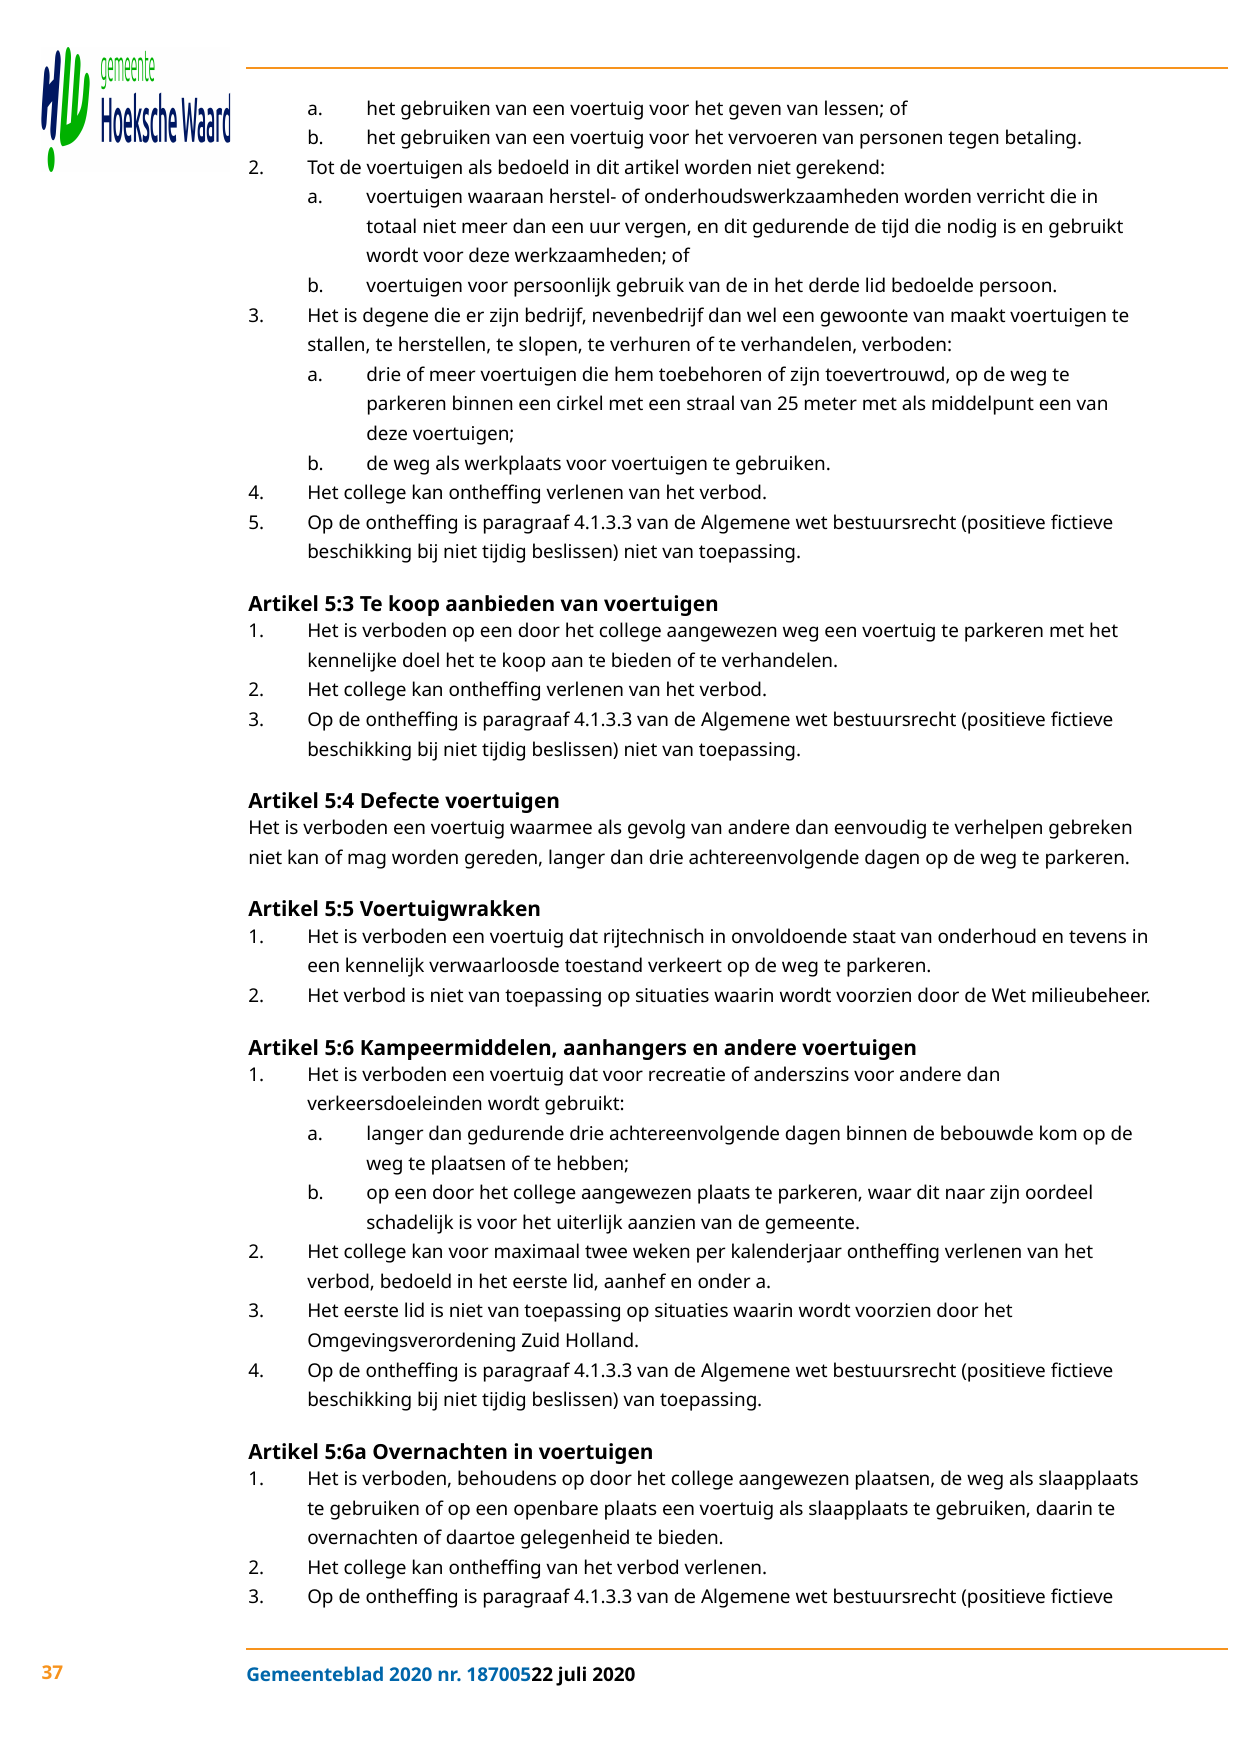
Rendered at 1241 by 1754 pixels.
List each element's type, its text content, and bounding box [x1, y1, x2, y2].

list langer dan gedurende drie achtereenvolgende dagen binnen de bebouwde kom op de weg te plaatsen of te hebben; [307, 1120, 1152, 1176]
text Artikel 5:6a Overnachten in voertuigen [248, 1437, 1152, 1465]
list drie of meer voertuigen die hem toebehoren of zijn toevertrouwd, op de weg te parkeren binnen een cirkel met een straal van 25 meter met als middelpunt een van deze voertuigen; [307, 361, 1152, 446]
list Het is verboden een voertuig dat rijtechnisch in onvoldoende staat van onderhoud en tevens in een kennelijk verwaarloosde toestand verkeert op de weg te parkeren. [248, 923, 1152, 978]
list Op de ontheffing is paragraaf 4.1.3.3 van de Algemene wet bestuursrecht (positieve fictieve beschikking bij niet tijdig beslissen) niet van toepassing. [248, 509, 1152, 564]
list Het college kan ontheffing verlenen van het verbod. [248, 677, 1152, 702]
list Het is degene die er zijn bedrijf, nevenbedrijf dan wel een gewoonte van maakt voertuigen te stallen, te herstellen, te slopen, te verhuren of te verhandelen, verboden: [248, 302, 1152, 357]
list voertuigen voor persoonlijk gebruik van de in het derde lid bedoelde persoon. [307, 272, 1152, 298]
list de weg als werkplaats voor voertuigen te gebruiken. [307, 450, 1152, 476]
text Artikel 5:6 Kampeermiddelen, aanhangers en andere voertuigen [248, 1033, 1152, 1061]
list Op de ontheffing is paragraaf 4.1.3.3 van de Algemene wet bestuursrecht (positieve fictieve beschikking bij niet tijdig beslissen) niet van toepassing. [248, 706, 1152, 761]
text Artikel 5:4 Defecte voertuigen [248, 786, 1152, 814]
list Op de ontheffing is paragraaf 4.1.3.3 van de Algemene wet bestuursrecht (positieve fictieve [248, 1584, 1152, 1609]
text Artikel 5:5 Voertuigwrakken [248, 894, 1152, 923]
list Het college kan ontheffing van het verbod verlenen. [248, 1554, 1152, 1580]
list voertuigen waaraan herstel- of onderhoudswerkzaamheden worden verricht die in totaal niet meer dan een uur vergen, en dit gedurende de tijd die nodig is en gebruikt wordt voor deze werkzaamheden; of [307, 183, 1152, 268]
text Het is verboden een voertuig waarmee als gevolg van andere dan eenvoudig te verhelpen gebreken niet kan of mag worden gereden, langer dan drie achtereenvolgende dagen op de weg te parkeren. [248, 814, 1152, 870]
list het gebruiken van een voertuig voor het vervoeren van personen tegen betaling. [307, 124, 1152, 150]
list Het is verboden, behoudens op door het college aangewezen plaatsen, de weg als slaapplaats te gebruiken of op een openbare plaats een voertuig als slaapplaats te gebruiken, daarin te overnachten of daartoe gelegenheid te bieden. [248, 1465, 1152, 1550]
picture [41, 47, 231, 172]
list op een door het college aangewezen plaats te parkeren, waar dit naar zijn oordeel schadelijk is voor het uiterlijk aanzien van de gemeente. [307, 1179, 1152, 1235]
list Het is verboden op een door het college aangewezen weg een voertuig te parkeren met het kennelijke doel het te koop aan te bieden of te verhandelen. [248, 617, 1152, 673]
list Het eerste lid is niet van toepassing op situaties waarin wordt voorzien door het Omgevingsverordening Zuid Holland. [248, 1298, 1152, 1353]
list Op de ontheffing is paragraaf 4.1.3.3 van de Algemene wet bestuursrecht (positieve fictieve beschikking bij niet tijdig beslissen) van toepassing. [248, 1357, 1152, 1412]
list Het college kan ontheffing verlenen van het verbod. [248, 479, 1152, 505]
text Artikel 5:3 Te koop aanbieden van voertuigen [248, 589, 1152, 617]
list Het verbod is niet van toepassing op situaties waarin wordt voorzien door de Wet milieubeheer. [248, 982, 1152, 1008]
list het gebruiken van een voertuig voor het geven van lessen; of [307, 95, 1152, 121]
list Tot de voertuigen als bedoeld in dit artikel worden niet gerekend: [248, 154, 1152, 180]
list Het is verboden een voertuig dat voor recreatie of anderszins voor andere dan verkeersdoeleinden wordt gebruikt: [248, 1061, 1152, 1116]
list Het college kan voor maximaal twee weken per kalenderjaar ontheffing verlenen van het verbod, bedoeld in het eerste lid, aanhef en onder a. [248, 1238, 1152, 1294]
